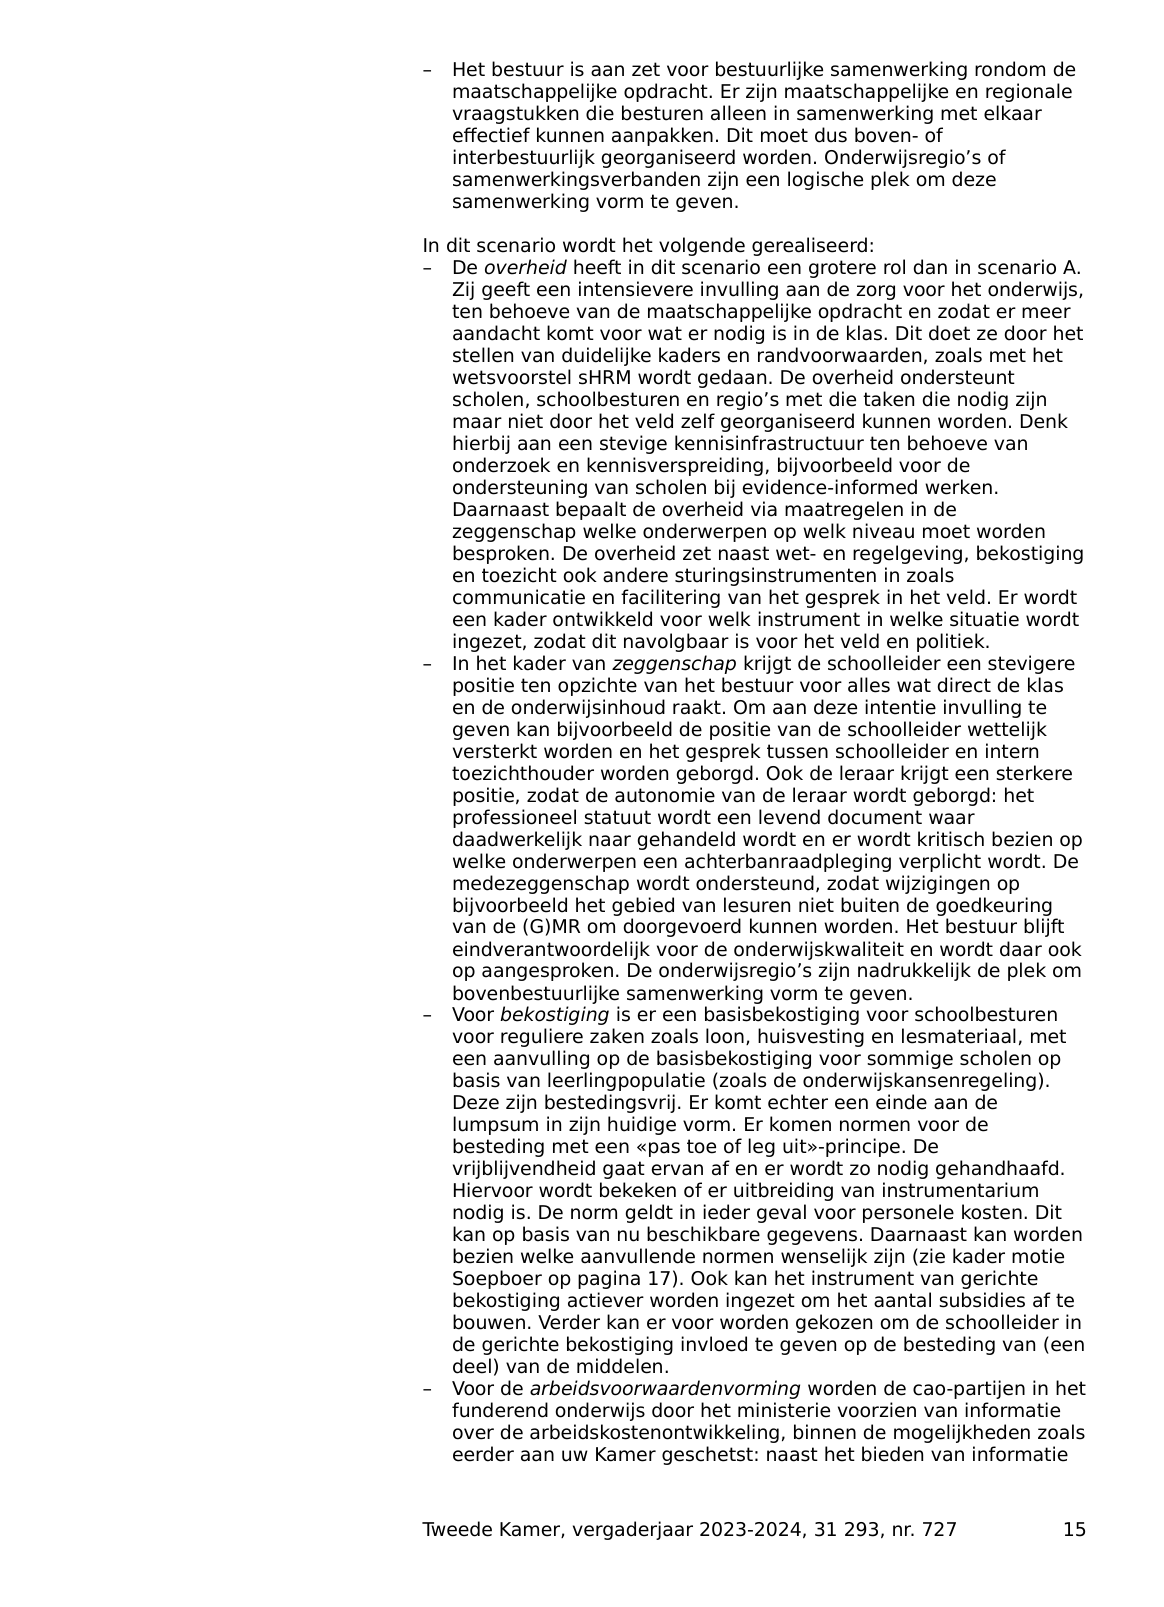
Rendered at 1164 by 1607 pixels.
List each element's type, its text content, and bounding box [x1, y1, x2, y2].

text – Het bestuur is aan zet voor bestuurlijke samenwerking rondom de maatschappelijke opdracht. Er zijn maatschappelijke en regionale vraagstukken die besturen alleen in samenwerking met elkaar effectief kunnen aanpakken. Dit moet dus boven- of interbestuurlijk georganiseerd worden. Onderwijsregio’s of samenwerkingsverbanden zijn een logische plek om deze samenwerking vorm te geven. [422, 59, 1087, 213]
text – Voor de arbeidsvoorwaardenvorming worden de cao-partijen in het funderend onderwijs door het ministerie voorzien van informatie over de arbeidskostenontwikkeling, binnen de mogelijkheden zoals eerder aan uw Kamer geschetst: naast het bieden van informatie [422, 1378, 1087, 1466]
text In dit scenario wordt het volgende gerealiseerd: [422, 235, 1087, 257]
text – In het kader van zeggenschap krijgt de schoolleider een stevigere positie ten opzichte van het bestuur voor alles wat direct de klas en de onderwijsinhoud raakt. Om aan deze intentie invulling te geven kan bijvoorbeeld de positie van de schoolleider wettelijk versterkt worden en het gesprek tussen schoolleider en intern toezichthouder worden geborgd. Ook de leraar krijgt een sterkere positie, zodat de autonomie van de leraar wordt geborgd: het professioneel statuut wordt een levend document waar daadwerkelijk naar gehandeld wordt en er wordt kritisch bezien op welke onderwerpen een achterbanraadpleging verplicht wordt. De medezeggenschap wordt ondersteund, zodat wijzigingen op bijvoorbeeld het gebied van lesuren niet buiten de goedkeuring van de (G)MR om doorgevoerd kunnen worden. Het bestuur blijft eindverantwoordelijk voor de onderwijskwaliteit en wordt daar ook op aangesproken. De onderwijsregio’s zijn nadrukkelijk de plek om bovenbestuurlijke samenwerking vorm te geven. [422, 653, 1087, 1004]
text – Voor bekostiging is er een basisbekostiging voor schoolbesturen voor reguliere zaken zoals loon, huisvesting en lesmateriaal, met een aanvulling op de basisbekostiging voor sommige scholen op basis van leerlingpopulatie (zoals de onderwijskansenregeling). Deze zijn bestedingsvrij. Er komt echter een einde aan de lumpsum in zijn huidige vorm. Er komen normen voor de besteding met een «pas toe of leg uit»-principe. De vrijblijvendheid gaat ervan af en er wordt zo nodig gehandhaafd. Hiervoor wordt bekeken of er uitbreiding van instrumentarium nodig is. De norm geldt in ieder geval voor personele kosten. Dit kan op basis van nu beschikbare gegevens. Daarnaast kan worden bezien welke aanvullende normen wenselijk zijn (zie kader motie Soepboer op pagina 17). Ook kan het instrument van gerichte bekostiging actiever worden ingezet om het aantal subsidies af te bouwen. Verder kan er voor worden gekozen om de schoolleider in de gerichte bekostiging invloed te geven op de besteding van (een deel) van de middelen. [422, 1004, 1087, 1378]
text – De overheid heeft in dit scenario een grotere rol dan in scenario A. Zij geeft een intensievere invulling aan de zorg voor het onderwijs, ten behoeve van de maatschappelijke opdracht en zodat er meer aandacht komt voor wat er nodig is in de klas. Dit doet ze door het stellen van duidelijke kaders en randvoorwaarden, zoals met het wetsvoorstel sHRM wordt gedaan. De overheid ondersteunt scholen, schoolbesturen en regio’s met die taken die nodig zijn maar niet door het veld zelf georganiseerd kunnen worden. Denk hierbij aan een stevige kennisinfrastructuur ten behoeve van onderzoek en kennisverspreiding, bijvoorbeeld voor de ondersteuning van scholen bij evidence-informed werken. Daarnaast bepaalt de overheid via maatregelen in de zeggenschap welke onderwerpen op welk niveau moet worden besproken. De overheid zet naast wet- en regelgeving, bekostiging en toezicht ook andere sturingsinstrumenten in zoals communicatie en facilitering van het gesprek in het veld. Er wordt een kader ontwikkeld voor welk instrument in welke situatie wordt ingezet, zodat dit navolgbaar is voor het veld en politiek. [422, 257, 1087, 653]
